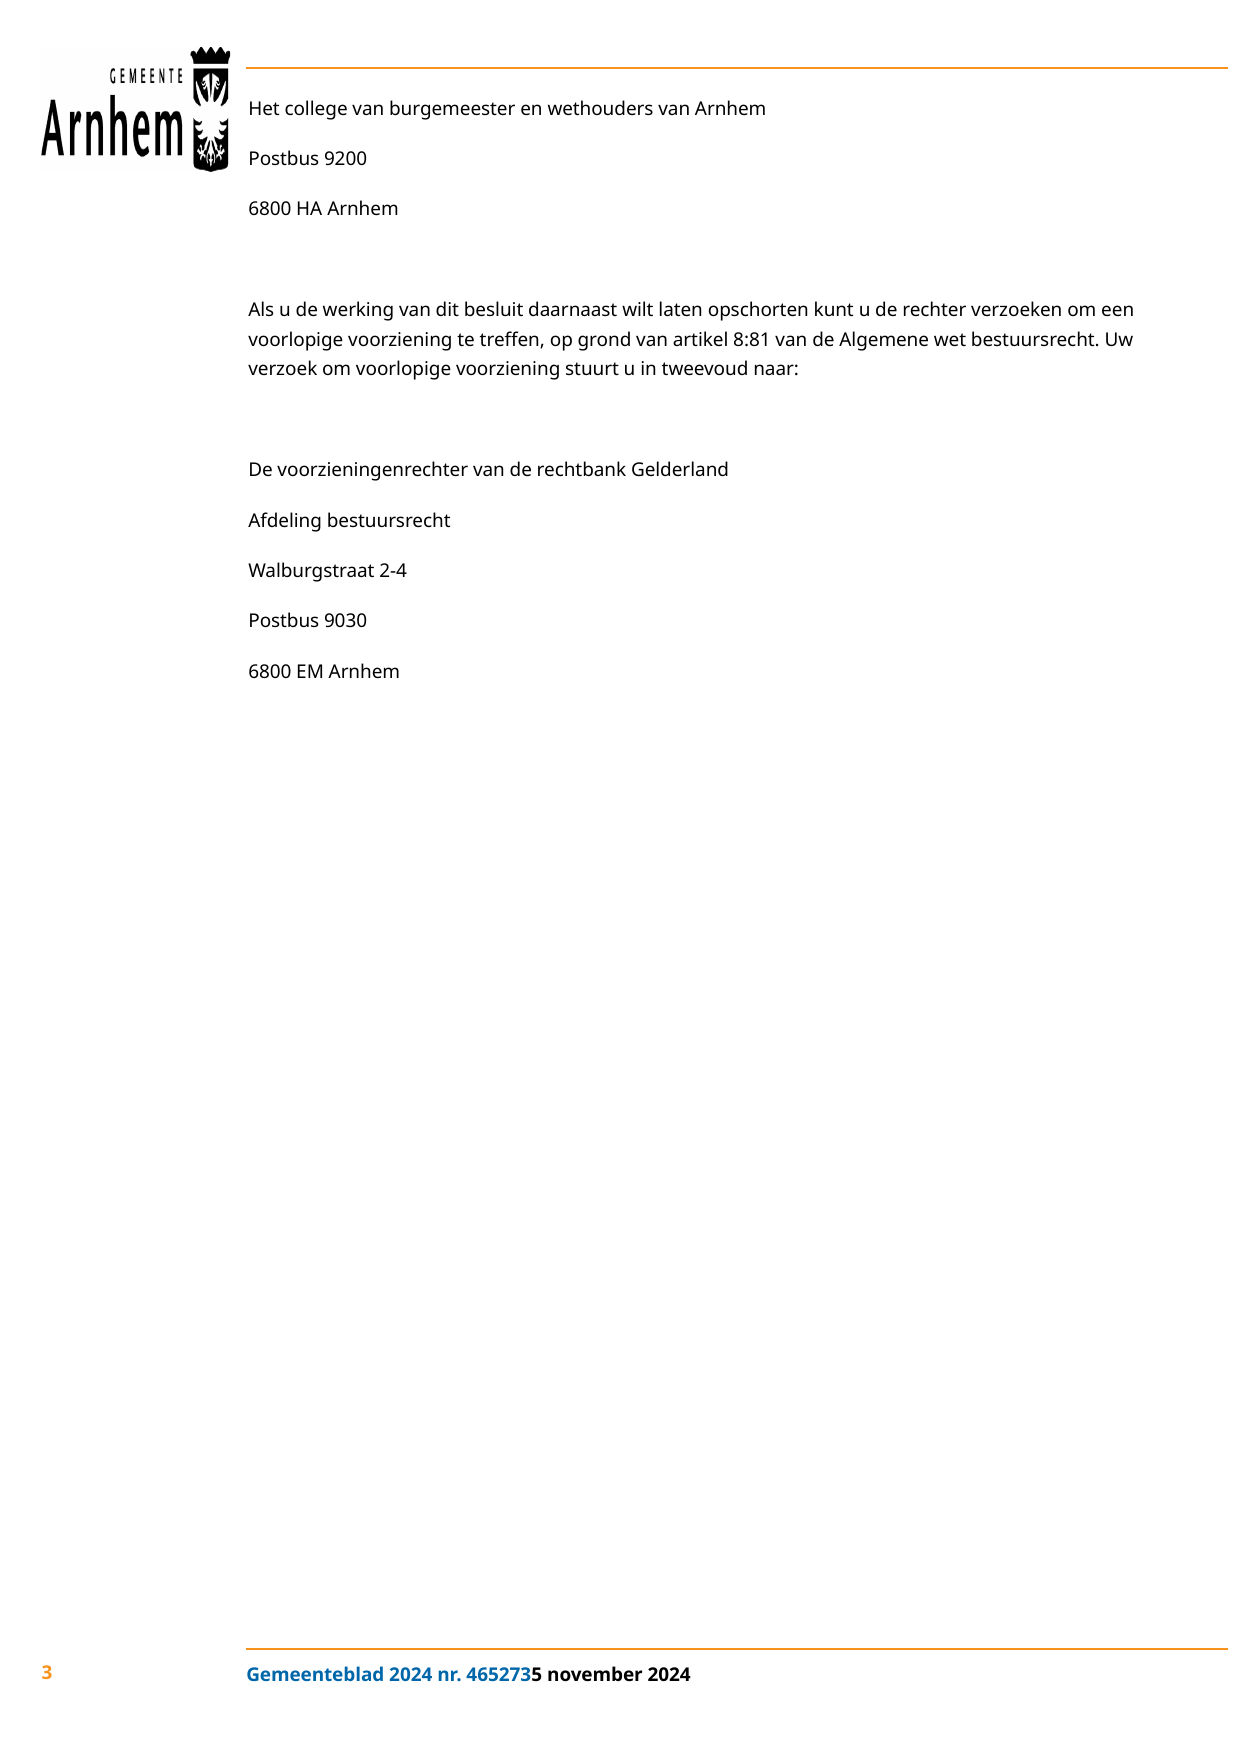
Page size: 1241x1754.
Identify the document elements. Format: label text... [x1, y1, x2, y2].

text Postbus 9200 [248, 145, 1152, 171]
text Het college van burgemeester en wethouders van Arnhem [248, 95, 1152, 121]
text Afdeling bestuursrecht [248, 507, 1152, 533]
text 6800 HA Arnhem [248, 196, 1152, 221]
text 6800 EM Arnhem [248, 658, 1152, 684]
text Postbus 9030 [248, 608, 1152, 633]
picture [41, 47, 231, 172]
text De voorzieningenrechter van de rechtbank Gelderland [248, 456, 1152, 482]
text Walburgstraat 2-4 [248, 557, 1152, 583]
text Als u de werking van dit besluit daarnaast wilt laten opschorten kunt u de rechter verzoeken om een voorlopige voorziening te treffen, op grond van artikel 8:81 van de Algemene wet bestuursrecht. Uw verzoek om voorlopige voorziening stuurt u in tweevoud naar: [248, 296, 1152, 381]
